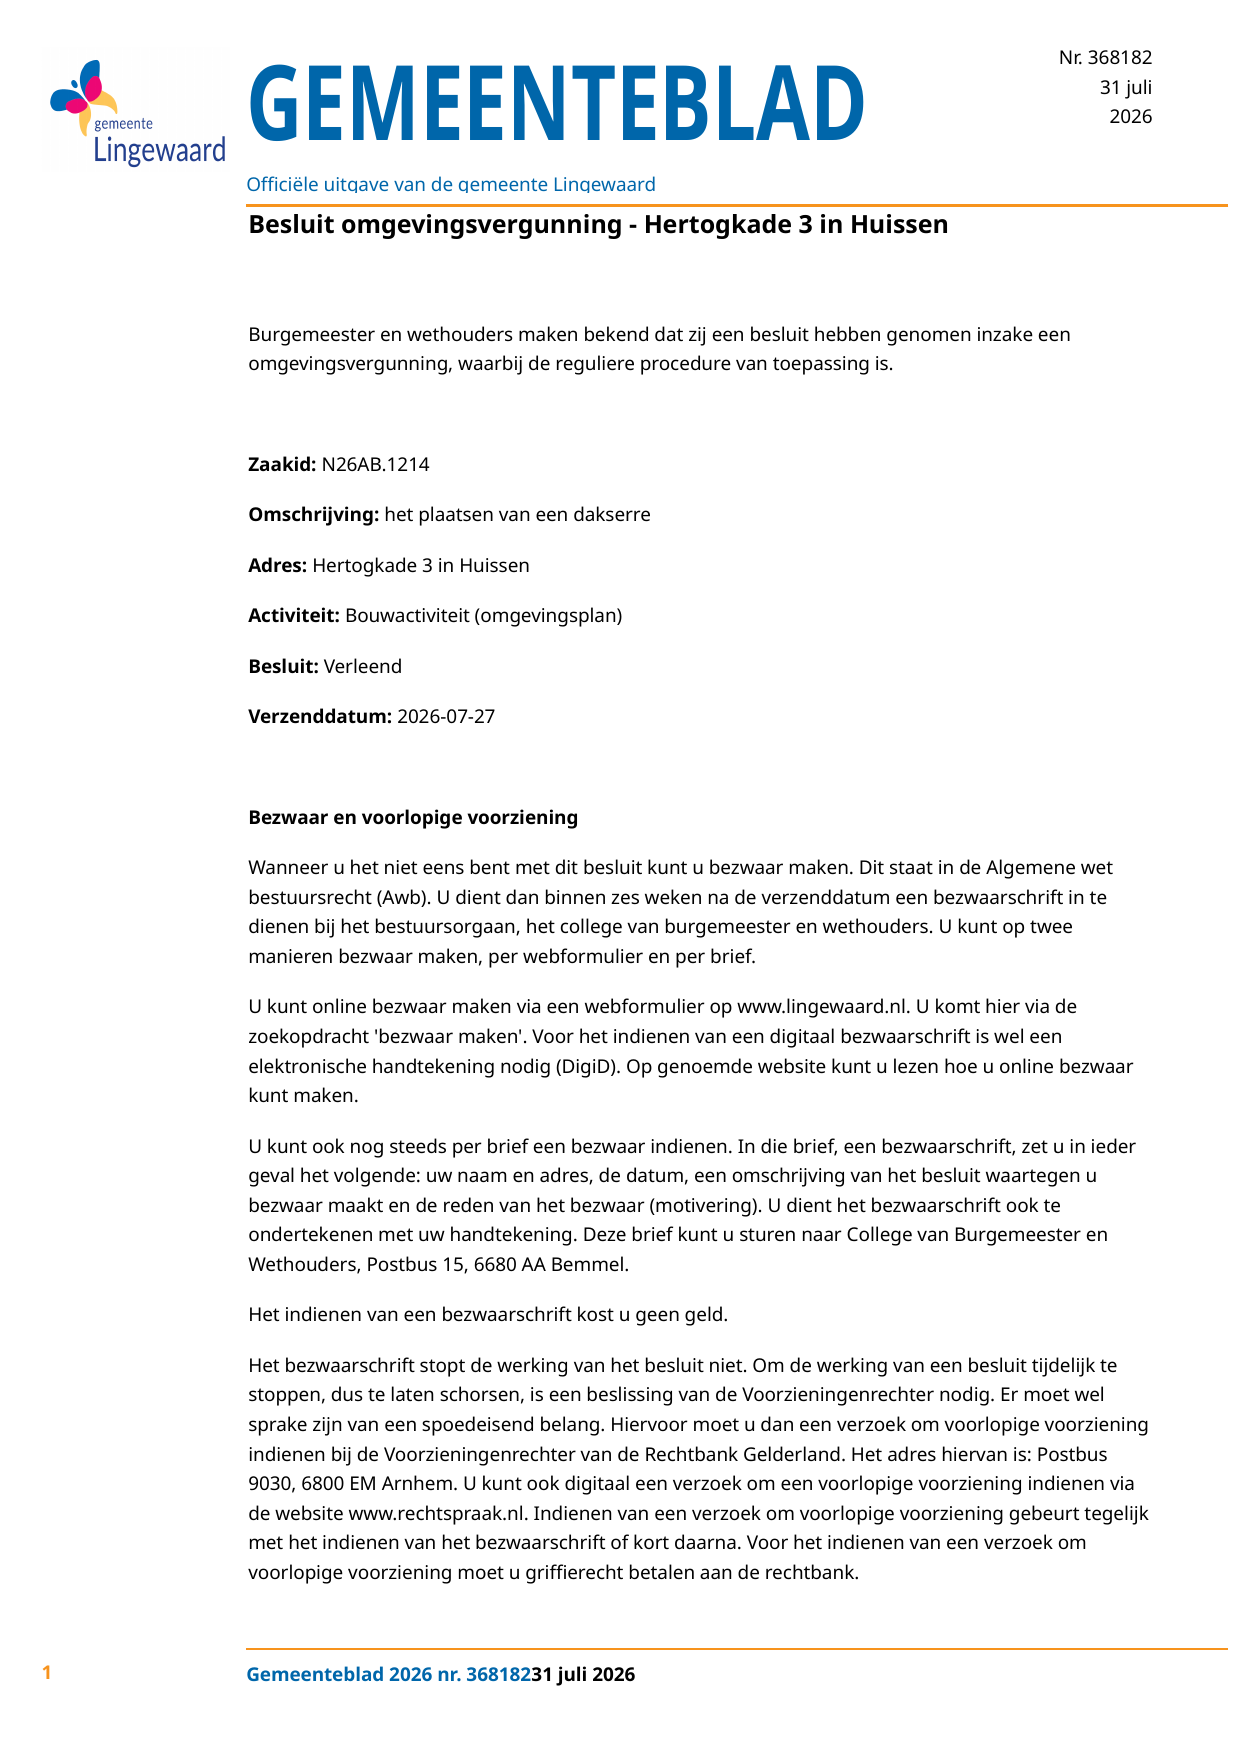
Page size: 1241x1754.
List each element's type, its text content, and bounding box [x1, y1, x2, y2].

text Activiteit: Bouwactiviteit (omgevingsplan) [248, 602, 1152, 628]
text Besluit: Verleend [248, 653, 1152, 678]
text Wanneer u het niet eens bent met dit besluit kunt u bezwaar maken. Dit staat in de Algemene wet bestuursrecht (Awb). U dient dan binnen zes weken na de verzenddatum een bezwaarschrift in te dienen bij het bestuursorgaan, het college van burgemeester en wethouders. U kunt op twee manieren bezwaar maken, per webformulier en per brief. [248, 854, 1152, 969]
text Het indienen van een bezwaarschrift kost u geen geld. [248, 1302, 1152, 1327]
text Het bezwaarschrift stopt de werking van het besluit niet. Om de werking van een besluit tijdelijk te stoppen, dus te laten schorsen, is een beslissing van de Voorzieningenrechter nodig. Er moet wel sprake zijn van een spoedeisend belang. Hiervoor moet u dan een verzoek om voorlopige voorziening indienen bij de Voorzieningenrechter van de Rechtbank Gelderland. Het adres hiervan is: Postbus 9030, 6800 EM Arnhem. U kunt ook digitaal een verzoek om een voorlopige voorziening indienen via de website www.rechtspraak.nl. Indienen van een verzoek om voorlopige voorziening gebeurt tegelijk met het indienen van het bezwaarschrift of kort daarna. Voor het indienen van een verzoek om voorlopige voorziening moet u griffierecht betalen aan de rechtbank. [248, 1352, 1152, 1585]
text Zaakid: N26AB.1214 [248, 451, 1152, 477]
text U kunt ook nog steeds per brief een bezwaar indienen. In die brief, een bezwaarschrift, zet u in ieder geval het volgende: uw naam en adres, de datum, een omschrijving van het besluit waartegen u bezwaar maakt en de reden van het bezwaar (motivering). U dient het bezwaarschrift ook te ondertekenen met uw handtekening. Deze brief kunt u sturen naar College van Burgemeester en Wethouders, Postbus 15, 6680 AA Bemmel. [248, 1133, 1152, 1277]
text Adres: Hertogkade 3 in Huissen [248, 552, 1152, 578]
text Besluit omgevingsvergunning - Hertogkade 3 in Huissen [248, 207, 1152, 241]
text Burgemeester en wethouders maken bekend dat zij een besluit hebben genomen inzake een omgevingsvergunning, waarbij de reguliere procedure van toepassing is. [248, 321, 1152, 376]
text Verzenddatum: 2026-07-27 [248, 703, 1152, 729]
picture [41, 47, 231, 172]
text Bezwaar en voorlopige voorziening [248, 804, 1152, 830]
text U kunt online bezwaar maken via een webformulier op www.lingewaard.nl. U komt hier via de zoekopdracht 'bezwaar maken'. Voor het indienen van een digitaal bezwaarschrift is wel een elektronische handtekening nodig (DigiD). Op genoemde website kunt u lezen hoe u online bezwaar kunt maken. [248, 994, 1152, 1108]
text Omschrijving: het plaatsen van een dakserre [248, 502, 1152, 527]
